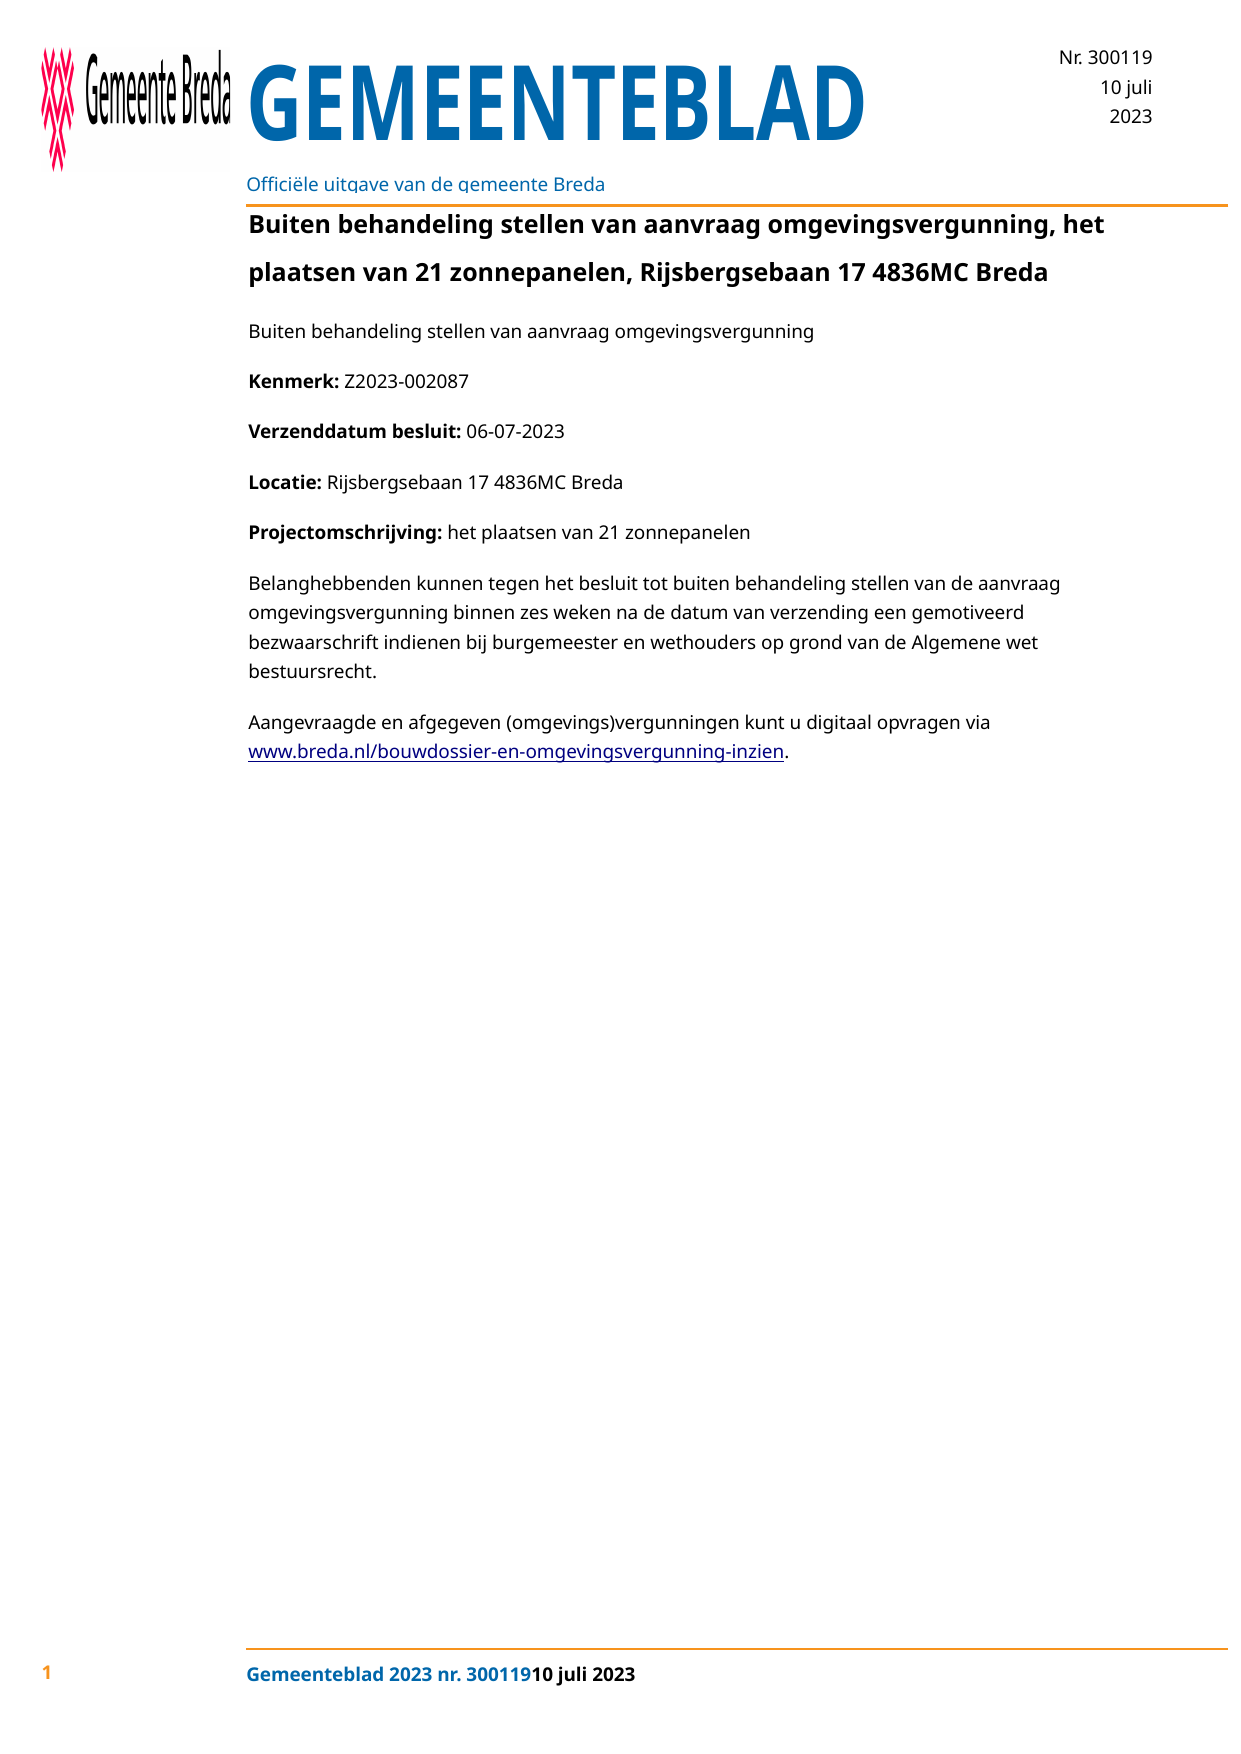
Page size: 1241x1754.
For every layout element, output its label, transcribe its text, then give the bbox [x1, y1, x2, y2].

text Belanghebbenden kunnen tegen het besluit tot buiten behandeling stellen van de aanvraag omgevingsvergunning binnen zes weken na de datum van verzending een gemotiveerd bezwaarschrift indienen bij burgemeester en wethouders op grond van de Algemene wet bestuursrecht. [248, 570, 1152, 684]
text Locatie: Rijsbergsebaan 17 4836MC Breda [248, 469, 1152, 495]
text Kenmerk: Z2023-002087 [248, 368, 1152, 394]
text Buiten behandeling stellen van aanvraag omgevingsvergunning [248, 318, 1152, 344]
text Verzenddatum besluit: 06-07-2023 [248, 419, 1152, 444]
text Buiten behandeling stellen van aanvraag omgevingsvergunning, het plaatsen van 21 zonnepanelen, Rijsbergsebaan 17 4836MC Breda [248, 207, 1152, 288]
text Aangevraagde en afgegeven (omgevings)vergunningen kunt u digitaal opvragen via www.breda.nl/bouwdossier-en-omgevingsvergunning-inzien. [248, 709, 1152, 764]
picture [41, 47, 231, 172]
text Projectomschrijving: het plaatsen van 21 zonnepanelen [248, 519, 1152, 545]
